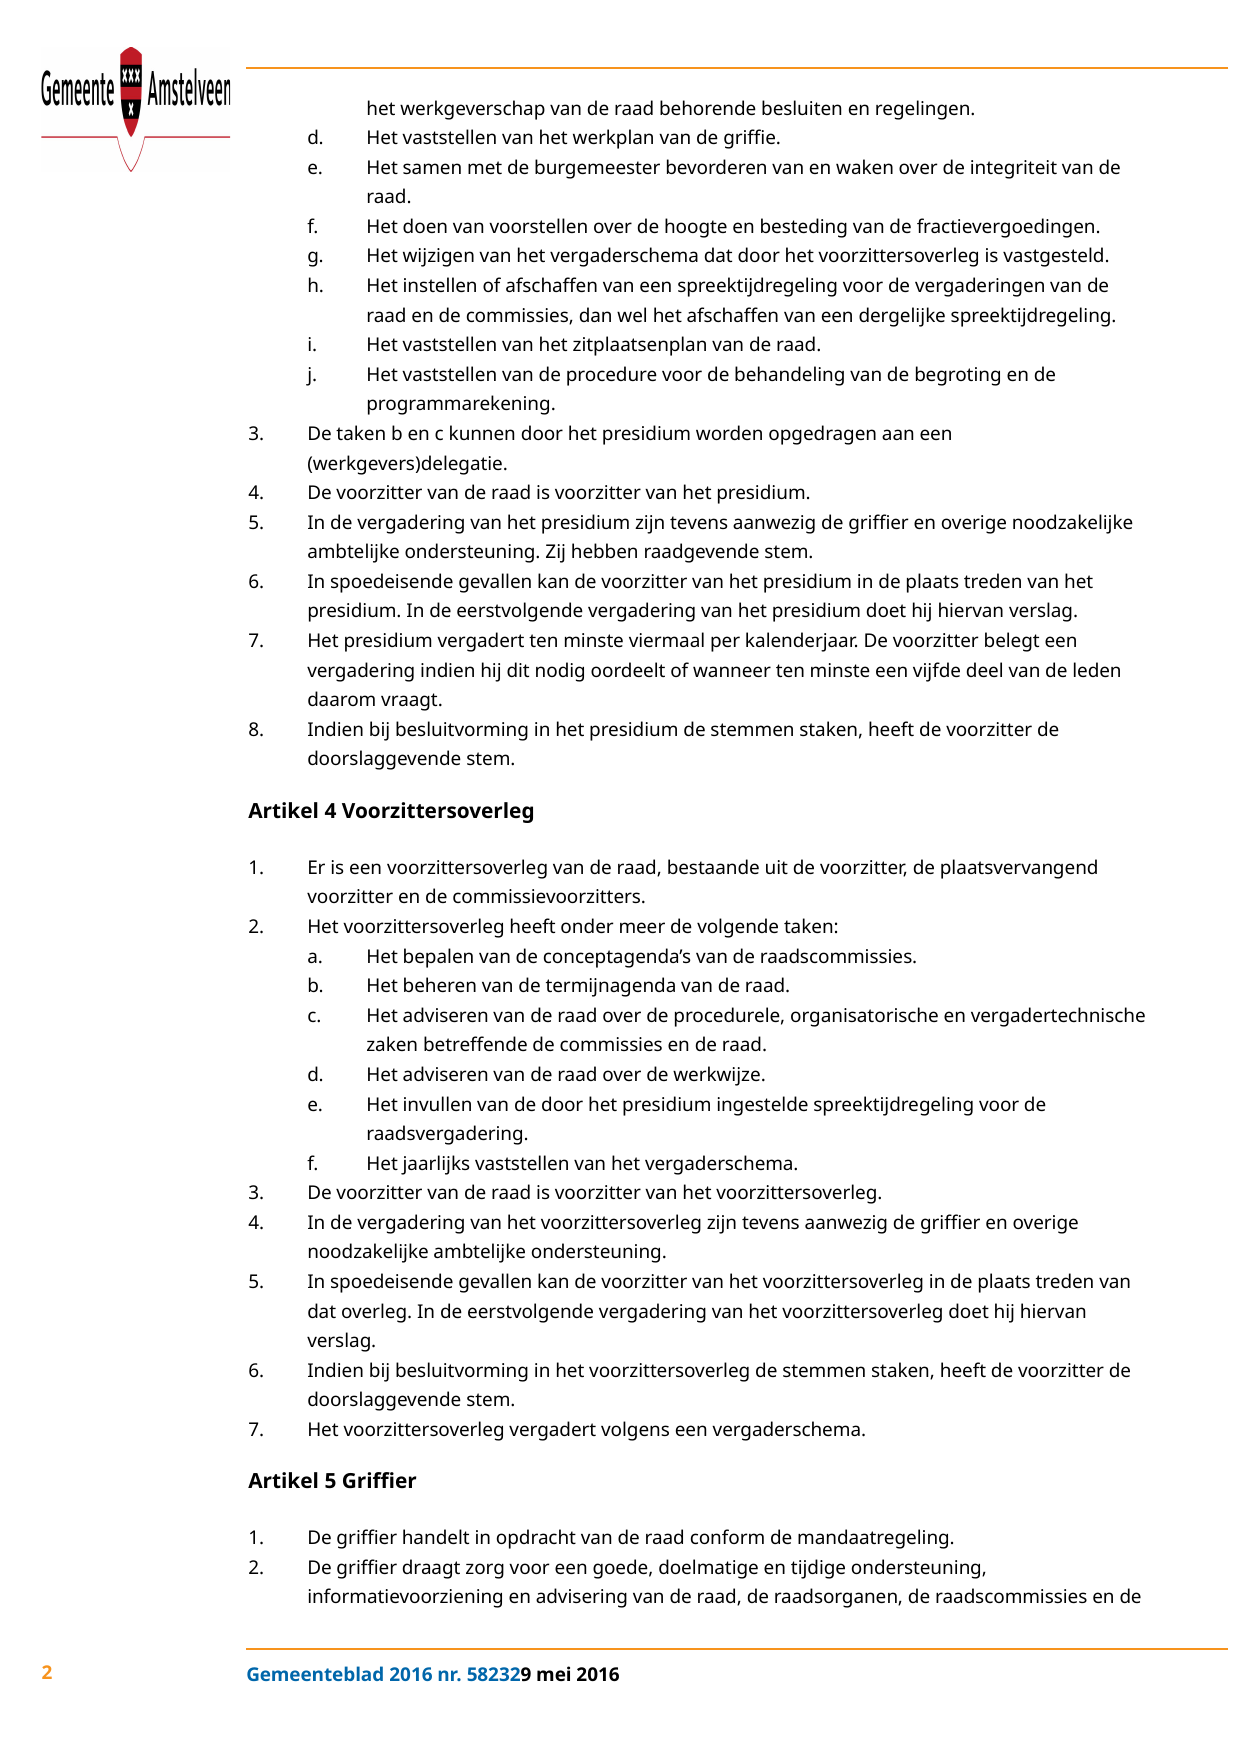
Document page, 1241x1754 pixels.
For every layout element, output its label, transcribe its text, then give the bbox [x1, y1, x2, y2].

list In spoedeisende gevallen kan de voorzitter van het presidium in de plaats treden van het presidium. In de eerstvolgende vergadering van het presidium doet hij hiervan verslag. [248, 568, 1152, 623]
list De taken b en c kunnen door het presidium worden opgedragen aan een (werkgevers)delegatie. [248, 420, 1152, 476]
list Het voorzittersoverleg heeft onder meer de volgende taken: [248, 913, 1152, 939]
list Het adviseren van de raad over de werkwijze. [307, 1061, 1152, 1087]
list In spoedeisende gevallen kan de voorzitter van het voorzittersoverleg in de plaats treden van dat overleg. In de eerstvolgende vergadering van het voorzittersoverleg doet hij hiervan verslag. [248, 1268, 1152, 1353]
list Het vaststellen van de procedure voor de behandeling van de begroting en de programmarekening. [307, 361, 1152, 416]
list Het presidium vergadert ten minste viermaal per kalenderjaar. De voorzitter belegt een vergadering indien hij dit nodig oordeelt of wanneer ten minste een vijfde deel van de leden daarom vraagt. [248, 627, 1152, 712]
list Het wijzigen van het vergaderschema dat door het voorzittersoverleg is vastgesteld. [307, 243, 1152, 268]
list Het bepalen van de conceptagenda’s van de raadscommissies. [307, 943, 1152, 968]
list In de vergadering van het voorzittersoverleg zijn tevens aanwezig de griffier en overige noodzakelijke ambtelijke ondersteuning. [248, 1209, 1152, 1264]
list Het invullen van de door het presidium ingestelde spreektijdregeling voor de raadsvergadering. [307, 1091, 1152, 1146]
list De griffier draagt zorg voor een goede, doelmatige en tijdige ondersteuning, informatievoorziening en advisering van de raad, de raadsorganen, de raadscommissies en de [248, 1554, 1152, 1609]
list De voorzitter van de raad is voorzitter van het presidium. [248, 479, 1152, 505]
list Het vaststellen van het werkplan van de griffie. [307, 124, 1152, 150]
list het werkgeverschap van de raad behorende besluiten en regelingen. [307, 95, 1152, 121]
list De griffier handelt in opdracht van de raad conform de mandaatregeling. [248, 1524, 1152, 1550]
list Er is een voorzittersoverleg van de raad, bestaande uit de voorzitter, de plaatsvervangend voorzitter en de commissievoorzitters. [248, 854, 1152, 909]
list Indien bij besluitvorming in het presidium de stemmen staken, heeft de voorzitter de doorslaggevende stem. [248, 716, 1152, 771]
picture [41, 47, 231, 172]
text Artikel 5 Griffier [248, 1467, 1152, 1495]
list De voorzitter van de raad is voorzitter van het voorzittersoverleg. [248, 1179, 1152, 1205]
list In de vergadering van het presidium zijn tevens aanwezig de griffier en overige noodzakelijke ambtelijke ondersteuning. Zij hebben raadgevende stem. [248, 509, 1152, 564]
list Het beheren van de termijnagenda van de raad. [307, 972, 1152, 998]
list Indien bij besluitvorming in het voorzittersoverleg de stemmen staken, heeft de voorzitter de doorslaggevende stem. [248, 1357, 1152, 1412]
list Het samen met de burgemeester bevorderen van en waken over de integriteit van de raad. [307, 154, 1152, 209]
list Het voorzittersoverleg vergadert volgens een vergaderschema. [248, 1416, 1152, 1442]
text Artikel 4 Voorzittersoverleg [248, 796, 1152, 824]
list Het doen van voorstellen over de hoogte en besteding van de fractievergoedingen. [307, 213, 1152, 239]
list Het jaarlijks vaststellen van het vergaderschema. [307, 1150, 1152, 1176]
list Het vaststellen van het zitplaatsenplan van de raad. [307, 331, 1152, 357]
list Het instellen of afschaffen van een spreektijdregeling voor de vergaderingen van de raad en de commissies, dan wel het afschaffen van een dergelijke spreektijdregeling. [307, 272, 1152, 328]
list Het adviseren van de raad over de procedurele, organisatorische en vergadertechnische zaken betreffende de commissies en de raad. [307, 1002, 1152, 1057]
